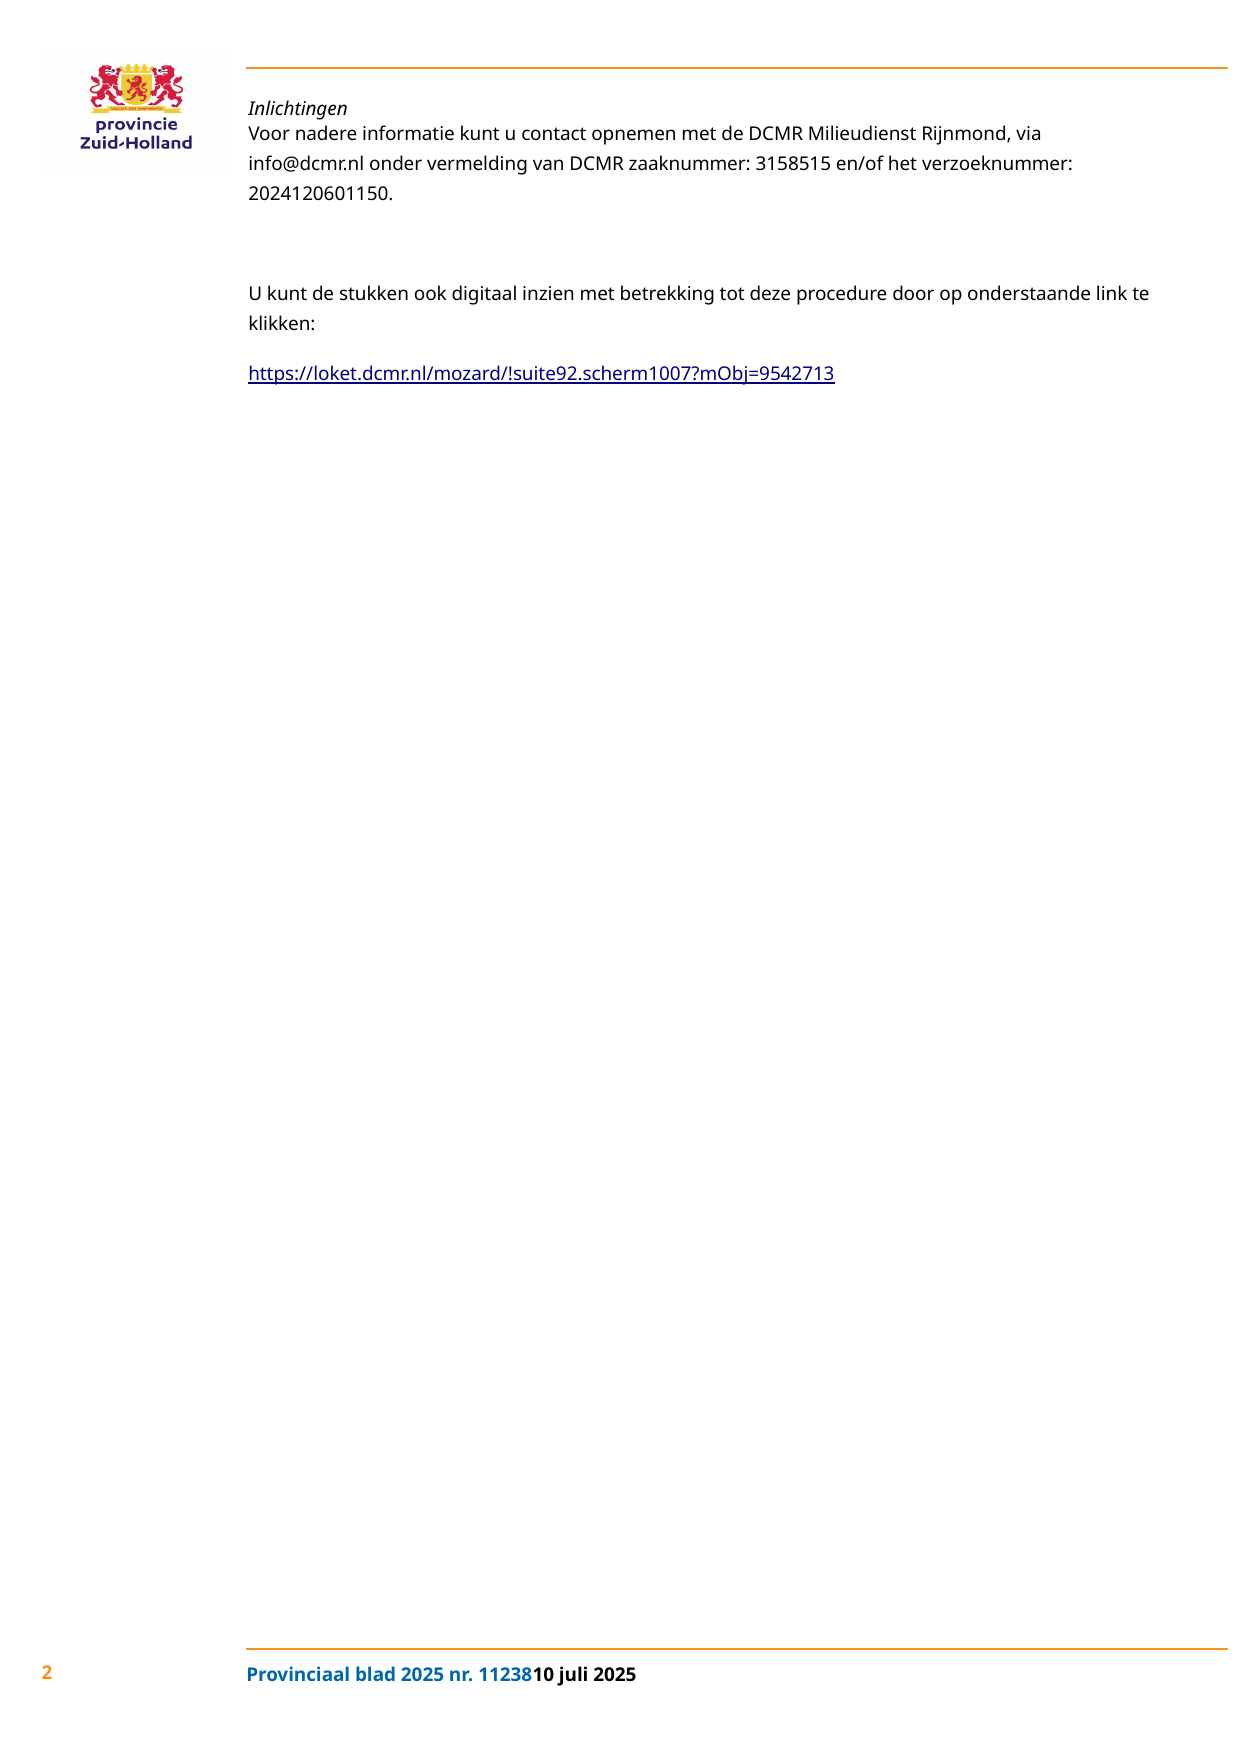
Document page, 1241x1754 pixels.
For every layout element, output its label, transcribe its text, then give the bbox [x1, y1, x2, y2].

picture [41, 47, 231, 172]
text Voor nadere informatie kunt u contact opnemen met de DCMR Milieudienst Rijnmond, via info@dcmr.nl onder vermelding van DCMR zaaknummer: 3158515 en/of het verzoeknummer: 2024120601150. [248, 121, 1152, 205]
text Inlichtingen [248, 95, 1152, 121]
text https://loket.dcmr.nl/mozard/!suite92.scherm1007?mObj=9542713 [248, 361, 1152, 386]
text U kunt de stukken ook digitaal inzien met betrekking tot deze procedure door op onderstaande link te klikken: [248, 281, 1152, 336]
